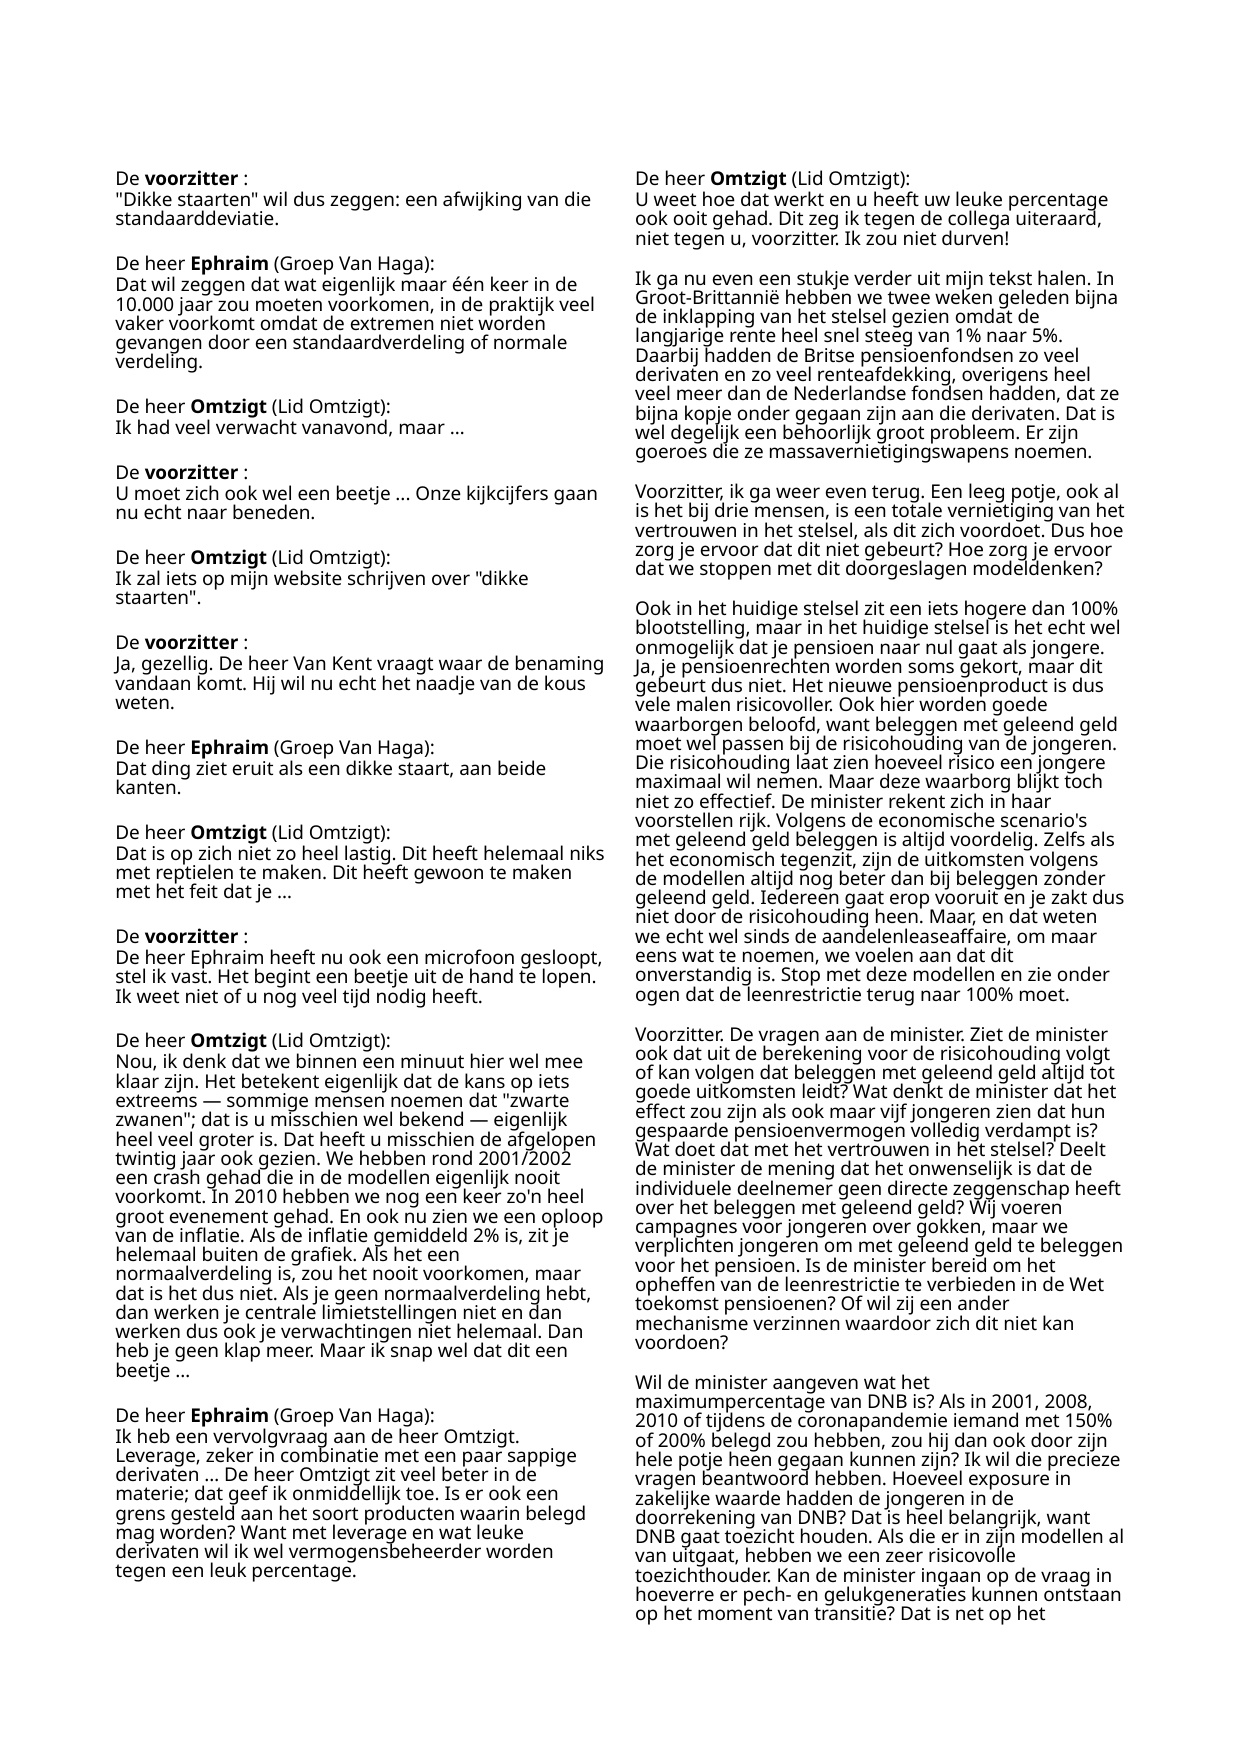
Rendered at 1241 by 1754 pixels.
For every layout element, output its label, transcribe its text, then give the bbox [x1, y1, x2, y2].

text Wil de minister aangeven wat het maximumpercentage van DNB is? Als in 2001, 2008, 2010 of tijdens de coronapandemie iemand met 150% of 200% belegd zou hebben, zou hij dan ook door zijn hele potje heen gegaan kunnen zijn? Ik wil die precieze vragen beantwoord hebben. Hoeveel exposure in zakelijke waarde hadden de jongeren in de doorrekening van DNB? Dat is heel belangrijk, want DNB gaat toezicht houden. Als die er in zijn modellen al van uitgaat, hebben we een zeer risicovolle toezichthouder. Kan de minister ingaan op de vraag in hoeverre er pech- en gelukgeneraties kunnen ontstaan op het moment van transitie? Dat is net op het [635, 1374, 1125, 1624]
text Ik heb een vervolgvraag aan de heer Omtzigt. Leverage, zeker in combinatie met een paar sappige derivaten … De heer Omtzigt zit veel beter in de materie; dat geef ik onmiddellijk toe. Is er ook een grens gesteld aan het soort producten waarin belegd mag worden? Want met leverage en wat leuke derivaten wil ik wel vermogensbeheerder worden tegen een leuk percentage. [115, 1428, 605, 1582]
text Voorzitter, ik ga weer even terug. Een leeg potje, ook al is het bij drie mensen, is een totale vernietiging van het vertrouwen in het stelsel, als dit zich voordoet. Dus hoe zorg je ervoor dat dit niet gebeurt? Hoe zorg je ervoor dat we stoppen met dit doorgeslagen modeldenken? [635, 483, 1125, 579]
text De heer Ephraim heeft nu ook een microfoon gesloopt, stel ik vast. Het begint een beetje uit de hand te lopen. Ik weet niet of u nog veel tijd nodig heeft. [115, 949, 605, 1007]
text De heer Omtzigt (Lid Omtzigt): [115, 819, 605, 845]
text Voorzitter. De vragen aan de minister. Ziet de minister ook dat uit de berekening voor de risicohouding volgt of kan volgen dat beleggen met geleend geld altijd tot goede uitkomsten leidt? Wat denkt de minister dat het effect zou zijn als ook maar vijf jongeren zien dat hun gespaarde pensioenvermogen volledig verdampt is? Wat doet dat met het vertrouwen in het stelsel? Deelt de minister de mening dat het onwenselijk is dat de individuele deelnemer geen directe zeggenschap heeft over het beleggen met geleend geld? Wij voeren campagnes voor jongeren over gokken, maar we verplichten jongeren om met geleend geld te beleggen voor het pensioen. Is de minister bereid om het opheffen van de leenrestrictie te verbieden in de Wet toekomst pensioenen? Of wil zij een ander mechanisme verzinnen waardoor zich dit niet kan voordoen? [635, 1026, 1125, 1353]
text Ik ga nu even een stukje verder uit mijn tekst halen. In Groot-Brittannië hebben we twee weken geleden bijna de inklapping van het stelsel gezien omdat de langjarige rente heel snel steeg van 1% naar 5%. Daarbij hadden de Britse pensioenfondsen zo veel derivaten en zo veel renteafdekking, overigens heel veel meer dan de Nederlandse fondsen hadden, dat ze bijna kopje onder gegaan zijn aan die derivaten. Dat is wel degelijk een behoorlijk groot probleem. Er zijn goeroes die ze massavernietigingswapens noemen. [635, 269, 1125, 462]
text De heer Omtzigt (Lid Omtzigt): [115, 393, 605, 419]
text Dat is op zich niet zo heel lastig. Dit heeft helemaal niks met reptielen te maken. Dit heeft gewoon te maken met het feit dat je … [115, 845, 605, 902]
text De heer Ephraim (Groep Van Haga): [115, 251, 605, 276]
text Ja, gezellig. De heer Van Kent vraagt waar de benaming vandaan komt. Hij wil nu echt het naadje van de kous weten. [115, 655, 605, 713]
text De voorzitter : [115, 923, 605, 949]
text De heer Omtzigt (Lid Omtzigt): [635, 165, 1125, 191]
text Ook in het huidige stelsel zit een iets hogere dan 100% blootstelling, maar in het huidige stelsel is het echt wel onmogelijk dat je pensioen naar nul gaat als jongere. Ja, je pensioenrechten worden soms gekort, maar dit gebeurt dus niet. Het nieuwe pensioenproduct is dus vele malen risicovoller. Ook hier worden goede waarborgen beloofd, want beleggen met geleend geld moet wel passen bij de risicohouding van de jongeren. Die risicohouding laat zien hoeveel risico een jongere maximaal wil nemen. Maar deze waarborg blijkt toch niet zo effectief. De minister rekent zich in haar voorstellen rijk. Volgens de economische scenario's met geleend geld beleggen is altijd voordelig. Zelfs als het economisch tegenzit, zijn de uitkomsten volgens de modellen altijd nog beter dan bij beleggen zonder geleend geld. Iedereen gaat erop vooruit en je zakt dus niet door de risicohouding heen. Maar, en dat weten we echt wel sinds de aandelenleaseaffaire, om maar eens wat te noemen, we voelen aan dat dit onverstandig is. Stop met deze modellen en zie onder ogen dat de leenrestrictie terug naar 100% moet. [635, 600, 1125, 1005]
text De voorzitter : [115, 165, 605, 191]
text De voorzitter : [115, 629, 605, 655]
text Ik had veel verwacht vanavond, maar … [115, 419, 605, 438]
text De heer Ephraim (Groep Van Haga): [115, 1402, 605, 1428]
text U moet zich ook wel een beetje ... Onze kijkcijfers gaan nu echt naar beneden. [115, 485, 605, 523]
text Dat wil zeggen dat wat eigenlijk maar één keer in de 10.000 jaar zou moeten voorkomen, in de praktijk veel vaker voorkomt omdat de extremen niet worden gevangen door een standaardverdeling of normale verdeling. [115, 276, 605, 373]
text De heer Ephraim (Groep Van Haga): [115, 734, 605, 759]
text De heer Omtzigt (Lid Omtzigt): [115, 1028, 605, 1053]
text Ik zal iets op mijn website schrijven over "dikke staarten". [115, 570, 605, 609]
text "Dikke staarten" wil dus zeggen: een afwijking van die standaarddeviatie. [115, 191, 605, 230]
text Nou, ik denk dat we binnen een minuut hier wel mee klaar zijn. Het betekent eigenlijk dat de kans op iets extreems — sommige mensen noemen dat "zwarte zwanen"; dat is u misschien wel bekend — eigenlijk heel veel groter is. Dat heeft u misschien de afgelopen twintig jaar ook gezien. We hebben rond 2001/2002 een crash gehad die in de modellen eigenlijk nooit voorkomt. In 2010 hebben we nog een keer zo'n heel groot evenement gehad. En ook nu zien we een oploop van de inflatie. Als de inflatie gemiddeld 2% is, zit je helemaal buiten de grafiek. Als het een normaalverdeling is, zou het nooit voorkomen, maar dat is het dus niet. Als je geen normaalverdeling hebt, dan werken je centrale limietstellingen niet en dan werken dus ook je verwachtingen niet helemaal. Dan heb je geen klap meer. Maar ik snap wel dat dit een beetje … [115, 1053, 605, 1381]
text De voorzitter : [115, 459, 605, 485]
text U weet hoe dat werkt en u heeft uw leuke percentage ook ooit gehad. Dit zeg ik tegen de collega uiteraard, niet tegen u, voorzitter. Ik zou niet durven! [635, 191, 1125, 249]
text Dat ding ziet eruit als een dikke staart, aan beide kanten. [115, 759, 605, 798]
text De heer Omtzigt (Lid Omtzigt): [115, 544, 605, 570]
